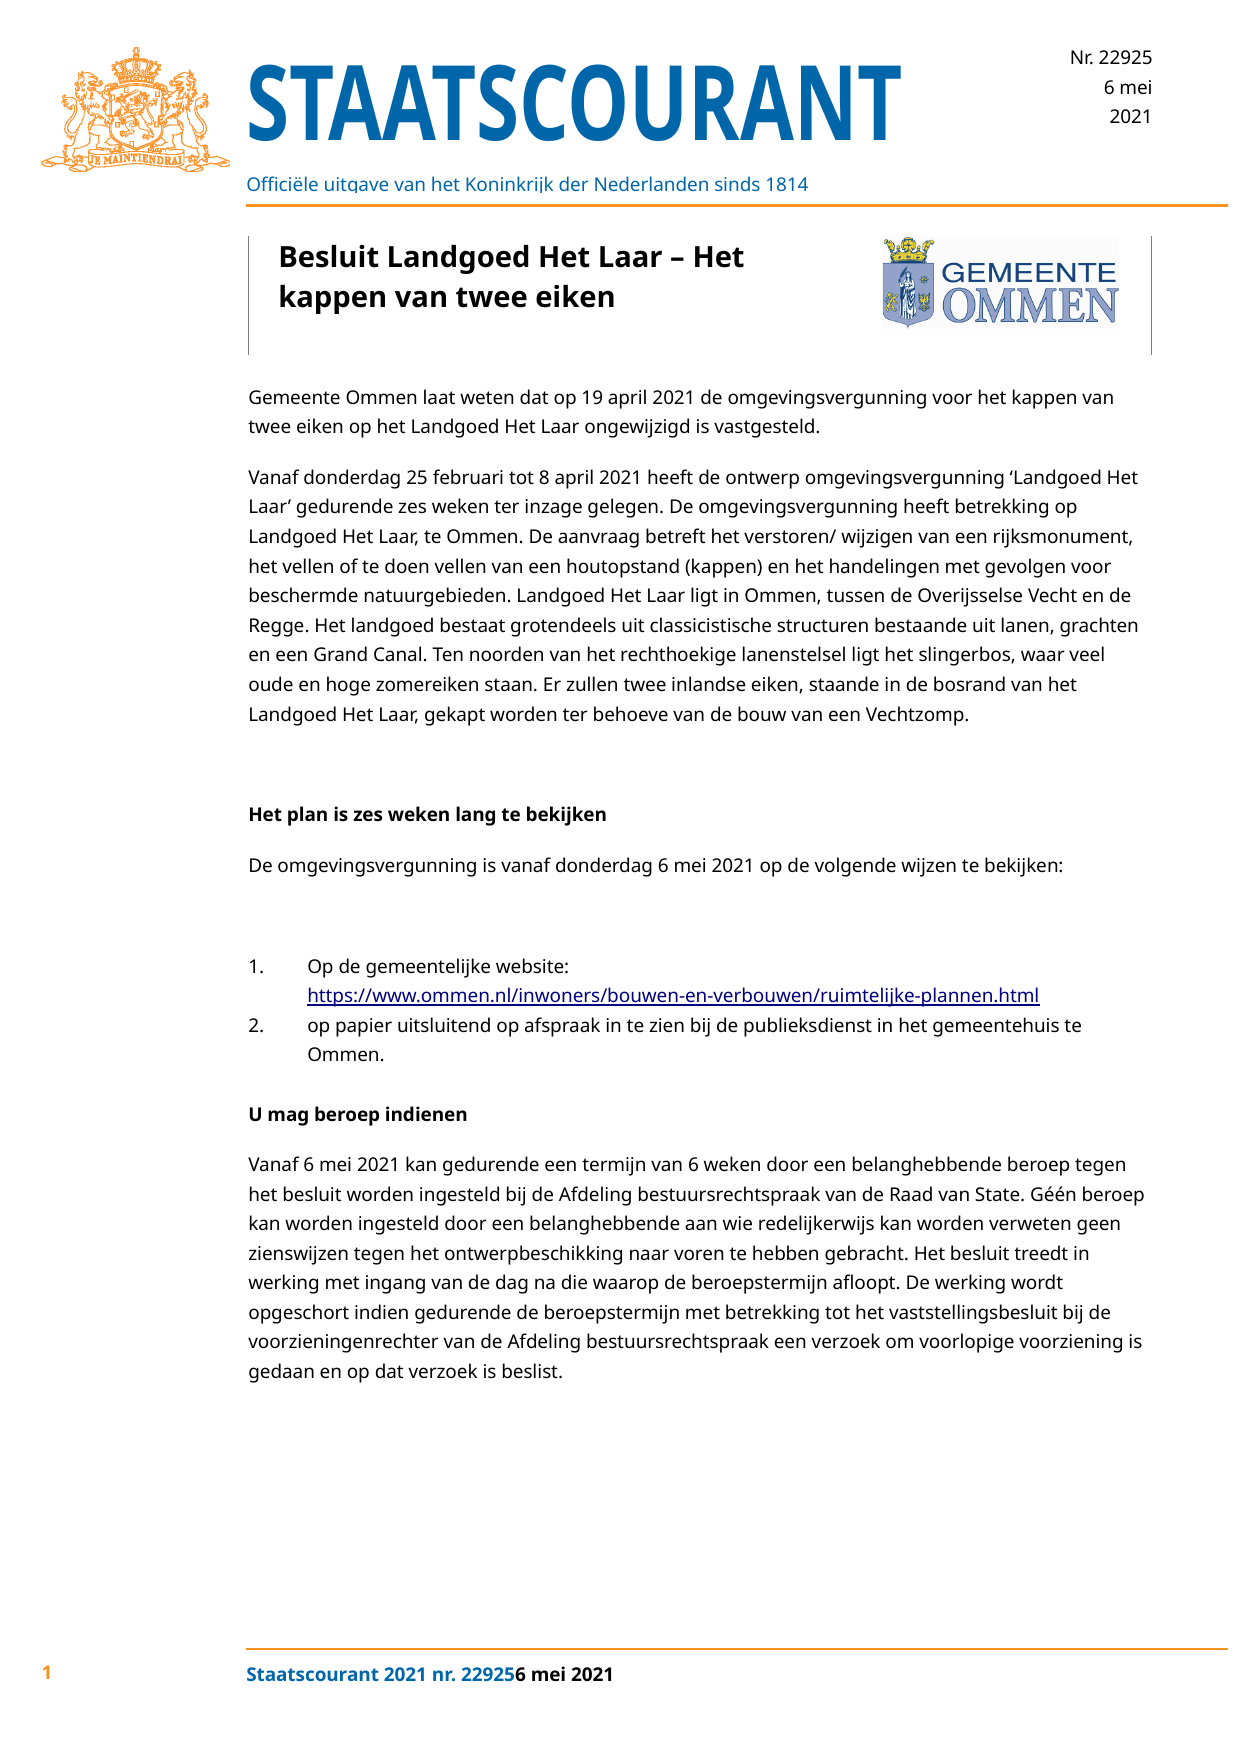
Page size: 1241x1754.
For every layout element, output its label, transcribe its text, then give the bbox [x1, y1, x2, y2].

list Op de gemeentelijke website: https://www.ommen.nl/inwoners/bouwen-en-verbouwen/ruimtelijke-plannen.html [248, 953, 1152, 1008]
table_header [850, 236, 1151, 355]
text U mag beroep indienen [248, 1101, 1152, 1127]
text De omgevingsvergunning is vanaf donderdag 6 mei 2021 op de volgende wijzen te bekijken: [248, 852, 1152, 878]
text Vanaf 6 mei 2021 kan gedurende een termijn van 6 weken door een belanghebbende beroep tegen het besluit worden ingesteld bij de Afdeling bestuursrechtspraak van de Raad van State. Géén beroep kan worden ingesteld door een belanghebbende aan wie redelijkerwijs kan worden verweten geen zienswijzen tegen het ontwerpbeschikking naar voren te hebben gebracht. Het besluit treedt in werking met ingang van de dag na die waarop de beroepstermijn afloopt. De werking wordt opgeschort indien gedurende de beroepstermijn met betrekking tot het vaststellingsbesluit bij de voorzieningenrechter van de Afdeling bestuursrechtspraak een verzoek om voorlopige voorziening is gedaan en op dat verzoek is beslist. [248, 1151, 1152, 1384]
table_header Besluit Landgoed Het Laar – Het kappen van twee eiken [249, 236, 850, 355]
picture [882, 236, 1119, 329]
text Het plan is zes weken lang te bekijken [248, 802, 1152, 827]
picture [41, 47, 231, 172]
text Vanaf donderdag 25 februari tot 8 april 2021 heeft de ontwerp omgevingsvergunning ‘Landgoed Het Laar’ gedurende zes weken ter inzage gelegen. De omgevingsvergunning heeft betrekking op Landgoed Het Laar, te Ommen. De aanvraag betreft het verstoren/ wijzigen van een rijksmonument, het vellen of te doen vellen van een houtopstand (kappen) en het handelingen met gevolgen voor beschermde natuurgebieden. Landgoed Het Laar ligt in Ommen, tussen de Overijsselse Vecht en de Regge. Het landgoed bestaat grotendeels uit classicistische structuren bestaande uit lanen, grachten en een Grand Canal. Ten noorden van het rechthoekige lanenstelsel ligt het slingerbos, waar veel oude en hoge zomereiken staan. Er zullen twee inlandse eiken, staande in de bosrand van het Landgoed Het Laar, gekapt worden ter behoeve van de bouw van een Vechtzomp. [248, 464, 1152, 727]
text Gemeente Ommen laat weten dat op 19 april 2021 de omgevingsvergunning voor het kappen van twee eiken op het Landgoed Het Laar ongewijzigd is vastgesteld. [248, 384, 1152, 439]
list op papier uitsluitend op afspraak in te zien bij de publieksdienst in het gemeentehuis te Ommen. [248, 1012, 1152, 1067]
